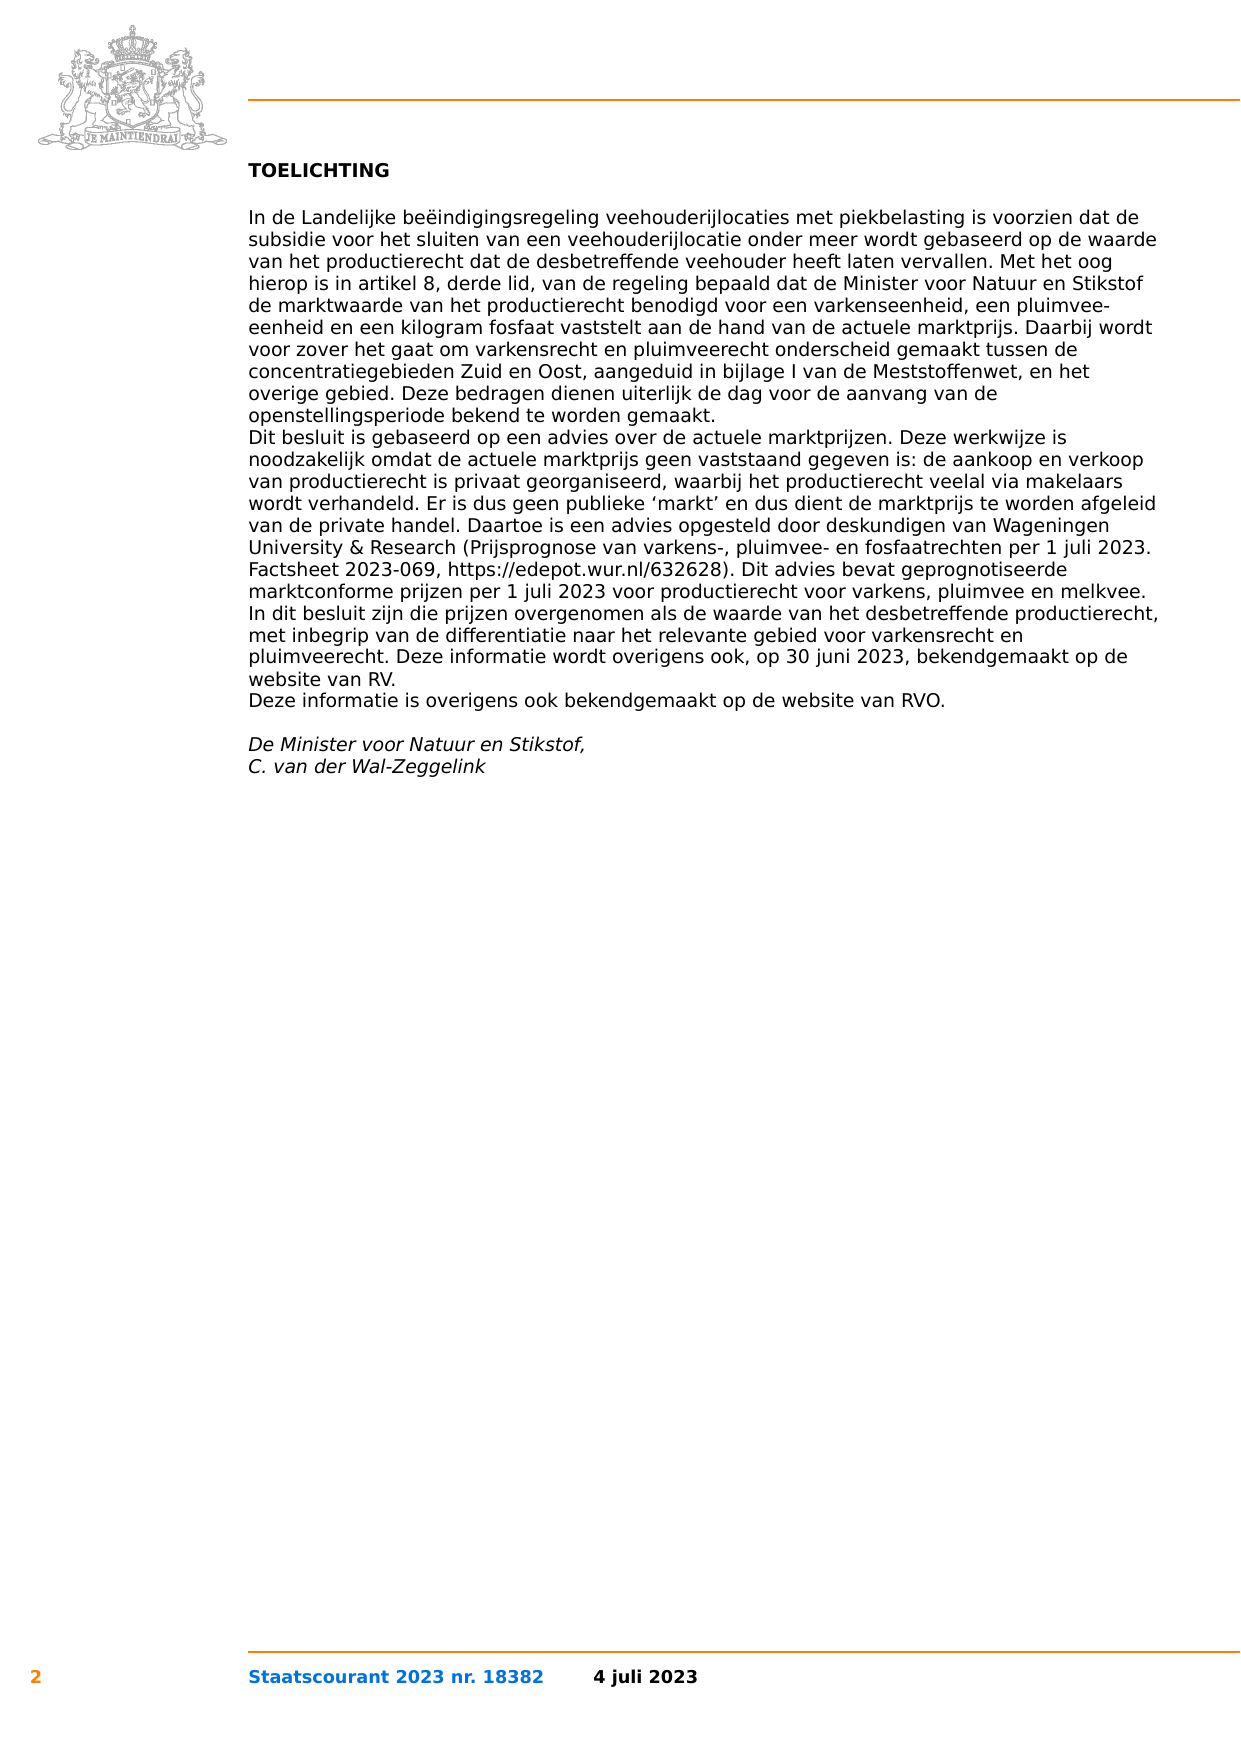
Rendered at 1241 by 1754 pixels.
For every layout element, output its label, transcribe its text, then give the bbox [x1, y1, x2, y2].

text De Minister voor Natuur en Stikstof, C. van der Wal-Zeggelink [248, 734, 1163, 778]
text Dit besluit is gebaseerd op een advies over de actuele marktprijzen. Deze werkwijze is noodzakelijk omdat de actuele marktprijs geen vaststaand gegeven is: de aankoop en verkoop van productierecht is privaat georganiseerd, waarbij het productierecht veelal via makelaars wordt verhandeld. Er is dus geen publieke ‘markt’ en dus dient de marktprijs te worden afgeleid van de private handel. Daartoe is een advies opgesteld door deskundigen van Wageningen University & Research (Prijsprognose van varkens-, pluimvee- en fosfaatrechten per 1 juli 2023. Factsheet 2023-069, https://edepot.wur.nl/632628). Dit advies bevat geprognotiseerde marktconforme prijzen per 1 juli 2023 voor productierecht voor varkens, pluimvee en melkvee. In dit besluit zijn die prijzen overgenomen als de waarde van het desbetreffende productierecht, met inbegrip van de differentiatie naar het relevante gebied voor varkensrecht en pluimveerecht. Deze informatie wordt overigens ook, op 30 juni 2023, bekendgemaakt op de website van RV. [248, 427, 1163, 690]
text Deze informatie is overigens ook bekendgemaakt op de website van RVO. [248, 690, 1163, 712]
subtitle TOELICHTING [248, 160, 1163, 182]
picture [38, 25, 227, 150]
text In de Landelijke beëindigingsregeling veehouderijlocaties met piekbelasting is voorzien dat de subsidie voor het sluiten van een veehouderijlocatie onder meer wordt gebaseerd op de waarde van het productierecht dat de desbetreffende veehouder heeft laten vervallen. Met het oog hierop is in artikel 8, derde lid, van de regeling bepaald dat de Minister voor Natuur en Stikstof de marktwaarde van het productierecht benodigd voor een varkenseenheid, een pluimvee-eenheid en een kilogram fosfaat vaststelt aan de hand van de actuele marktprijs. Daarbij wordt voor zover het gaat om varkensrecht en pluimveerecht onderscheid gemaakt tussen de concentratiegebieden Zuid en Oost, aangeduid in bijlage I van de Meststoffenwet, en het overige gebied. Deze bedragen dienen uiterlijk de dag voor de aanvang van de openstellingsperiode bekend te worden gemaakt. [248, 207, 1163, 427]
